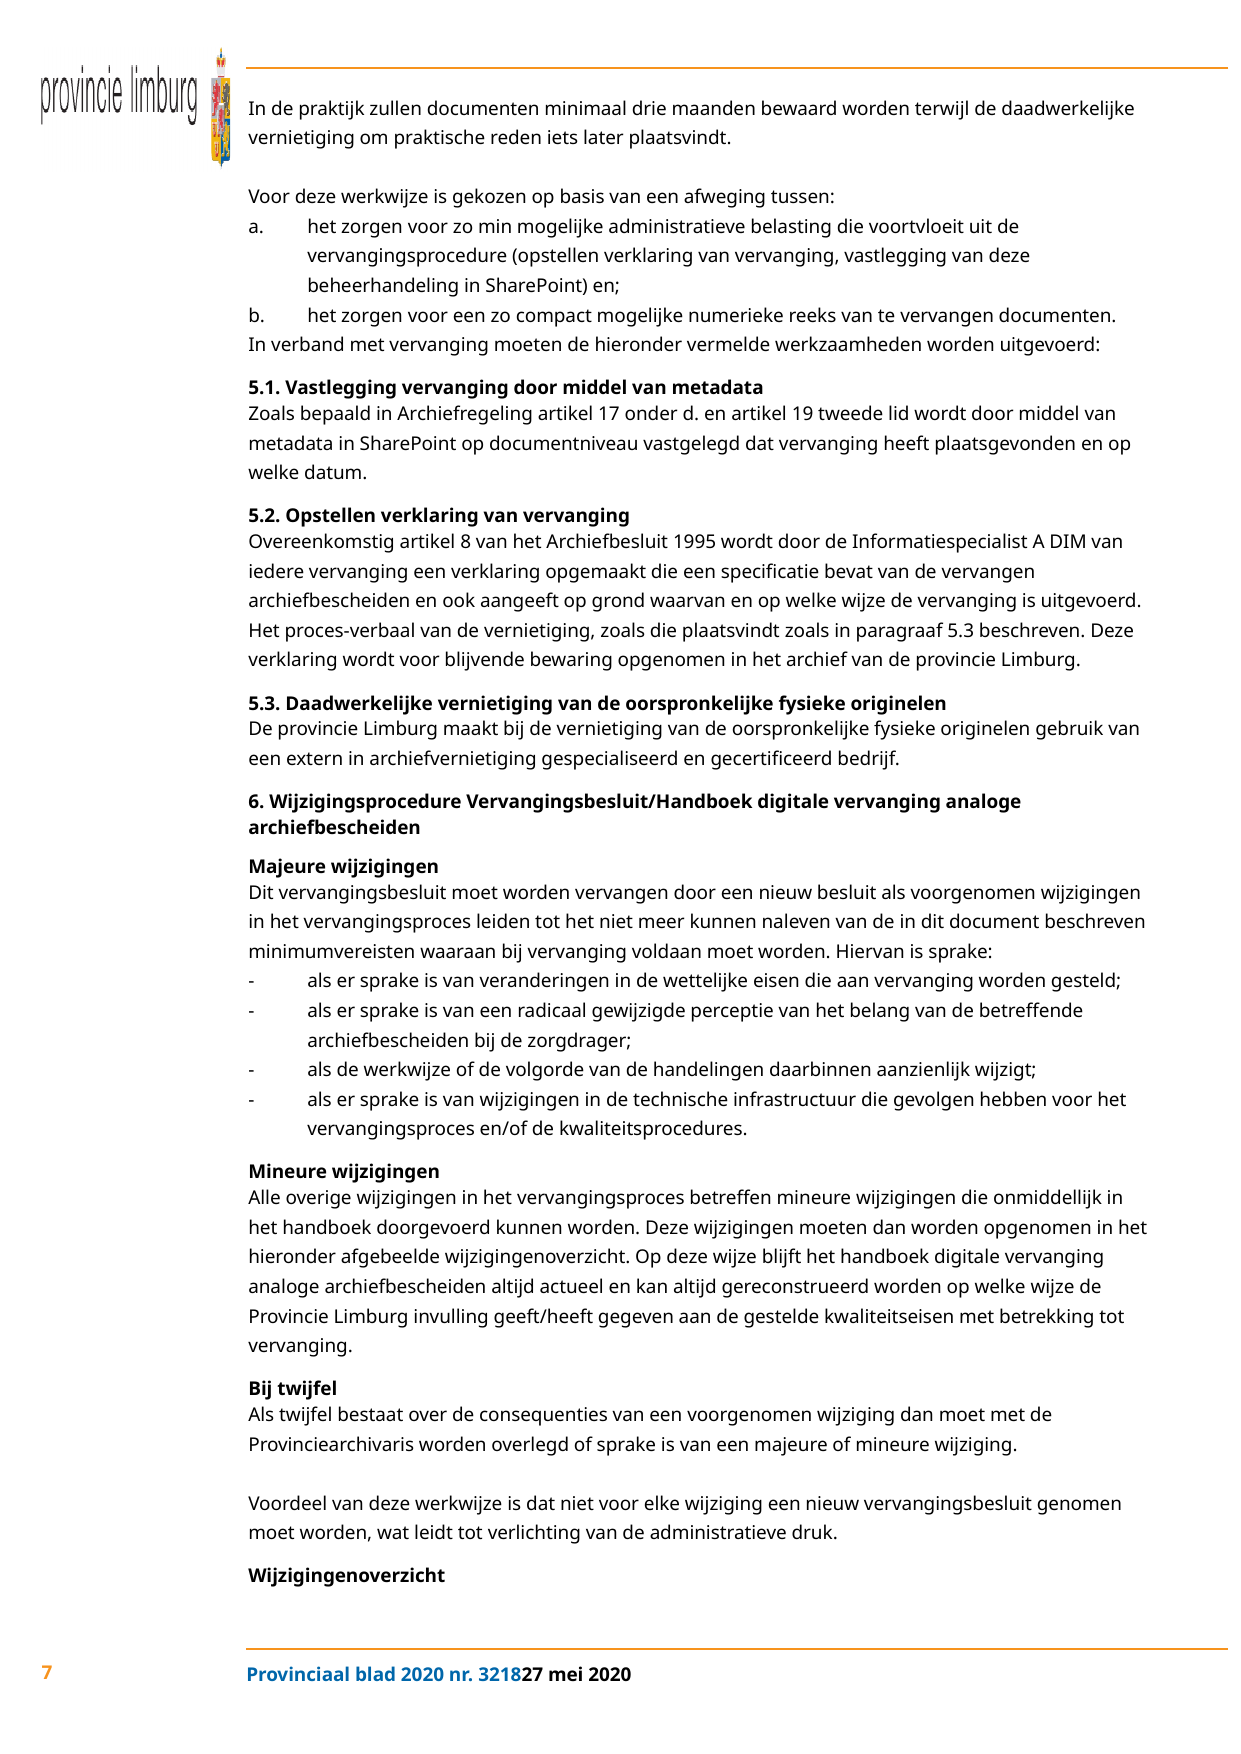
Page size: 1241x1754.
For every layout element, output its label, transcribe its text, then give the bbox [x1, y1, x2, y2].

text In de praktijk zullen documenten minimaal drie maanden bewaard worden terwijl de daadwerkelijke vernietiging om praktische reden iets later plaatsvindt. [248, 95, 1152, 150]
text 5.1. Vastlegging vervanging door middel van metadata [248, 374, 1152, 400]
text Alle overige wijzigingen in het vervangingsproces betreffen mineure wijzigingen die onmiddellijk in het handboek doorgevoerd kunnen worden. Deze wijzigingen moeten dan worden opgenomen in het hieronder afgebeelde wijzigingenoverzicht. Op deze wijze blijft het handboek digitale vervanging analoge archiefbescheiden altijd actueel en kan altijd gereconstrueerd worden op welke wijze de Provincie Limburg invulling geeft/heeft gegeven aan de gestelde kwaliteitseisen met betrekking tot vervanging. [248, 1184, 1152, 1358]
text 6. Wijzigingsprocedure Vervangingsbesluit/Handboek digitale vervanging analoge archiefbescheiden [248, 788, 1152, 840]
text Voordeel van deze werkwijze is dat niet voor elke wijziging een nieuw vervangingsbesluit genomen moet worden, wat leidt tot verlichting van de administratieve druk. [248, 1490, 1152, 1545]
text In verband met vervanging moeten de hieronder vermelde werkzaamheden worden uitgevoerd: [248, 331, 1152, 357]
text Zoals bepaald in Archiefregeling artikel 17 onder d. en artikel 19 tweede lid wordt door middel van metadata in SharePoint op documentniveau vastgelegd dat vervanging heeft plaatsgevonden en op welke datum. [248, 400, 1152, 485]
text Wijzigingenoverzicht [248, 1563, 1152, 1588]
text De provincie Limburg maakt bij de vernietiging van de oorspronkelijke fysieke originelen gebruik van een extern in archiefvernietiging gespecialiseerd en gecertificeerd bedrijf. [248, 716, 1152, 771]
text Bij twijfel [248, 1376, 1152, 1401]
list als er sprake is van een radicaal gewijzigde perceptie van het belang van de betreffende archiefbescheiden bij de zorgdrager; [248, 997, 1152, 1053]
list als er sprake is van veranderingen in de wettelijke eisen die aan vervanging worden gesteld; [248, 968, 1152, 993]
text Mineure wijzigingen [248, 1159, 1152, 1184]
list het zorgen voor een zo compact mogelijke numerieke reeks van te vervangen documenten. [248, 302, 1152, 328]
text Dit vervangingsbesluit moet worden vervangen door een nieuw besluit als voorgenomen wijzigingen in het vervangingsproces leiden tot het niet meer kunnen naleven van de in dit document beschreven minimumvereisten waaraan bij vervanging voldaan moet worden. Hiervan is sprake: [248, 879, 1152, 964]
text Majeure wijzigingen [248, 853, 1152, 879]
text Voor deze werkwijze is gekozen op basis van een afweging tussen: [248, 183, 1152, 209]
picture [41, 47, 231, 172]
text 5.3. Daadwerkelijke vernietiging van de oorspronkelijke fysieke originelen [248, 690, 1152, 716]
list als de werkwijze of de volgorde van de handelingen daarbinnen aanzienlijk wijzigt; [248, 1056, 1152, 1082]
text Als twijfel bestaat over de consequenties van een voorgenomen wijziging dan moet met de Provinciearchivaris worden overlegd of sprake is van een majeure of mineure wijziging. [248, 1401, 1152, 1457]
text Overeenkomstig artikel 8 van het Archiefbesluit 1995 wordt door de Informatiespecialist A DIM van iedere vervanging een verklaring opgemaakt die een specificatie bevat van de vervangen archiefbescheiden en ook aangeeft op grond waarvan en op welke wijze de vervanging is uitgevoerd. Het proces-verbaal van de vernietiging, zoals die plaatsvindt zoals in paragraaf 5.3 beschreven. Deze verklaring wordt voor blijvende bewaring opgenomen in het archief van de provincie Limburg. [248, 528, 1152, 672]
list het zorgen voor zo min mogelijke administratieve belasting die voortvloeit uit de vervangingsprocedure (opstellen verklaring van vervanging, vastlegging van deze beheerhandeling in SharePoint) en; [248, 213, 1152, 298]
text 5.2. Opstellen verklaring van vervanging [248, 503, 1152, 528]
list als er sprake is van wijzigingen in de technische infrastructuur die gevolgen hebben voor het vervangingsproces en/of de kwaliteitsprocedures. [248, 1086, 1152, 1141]
